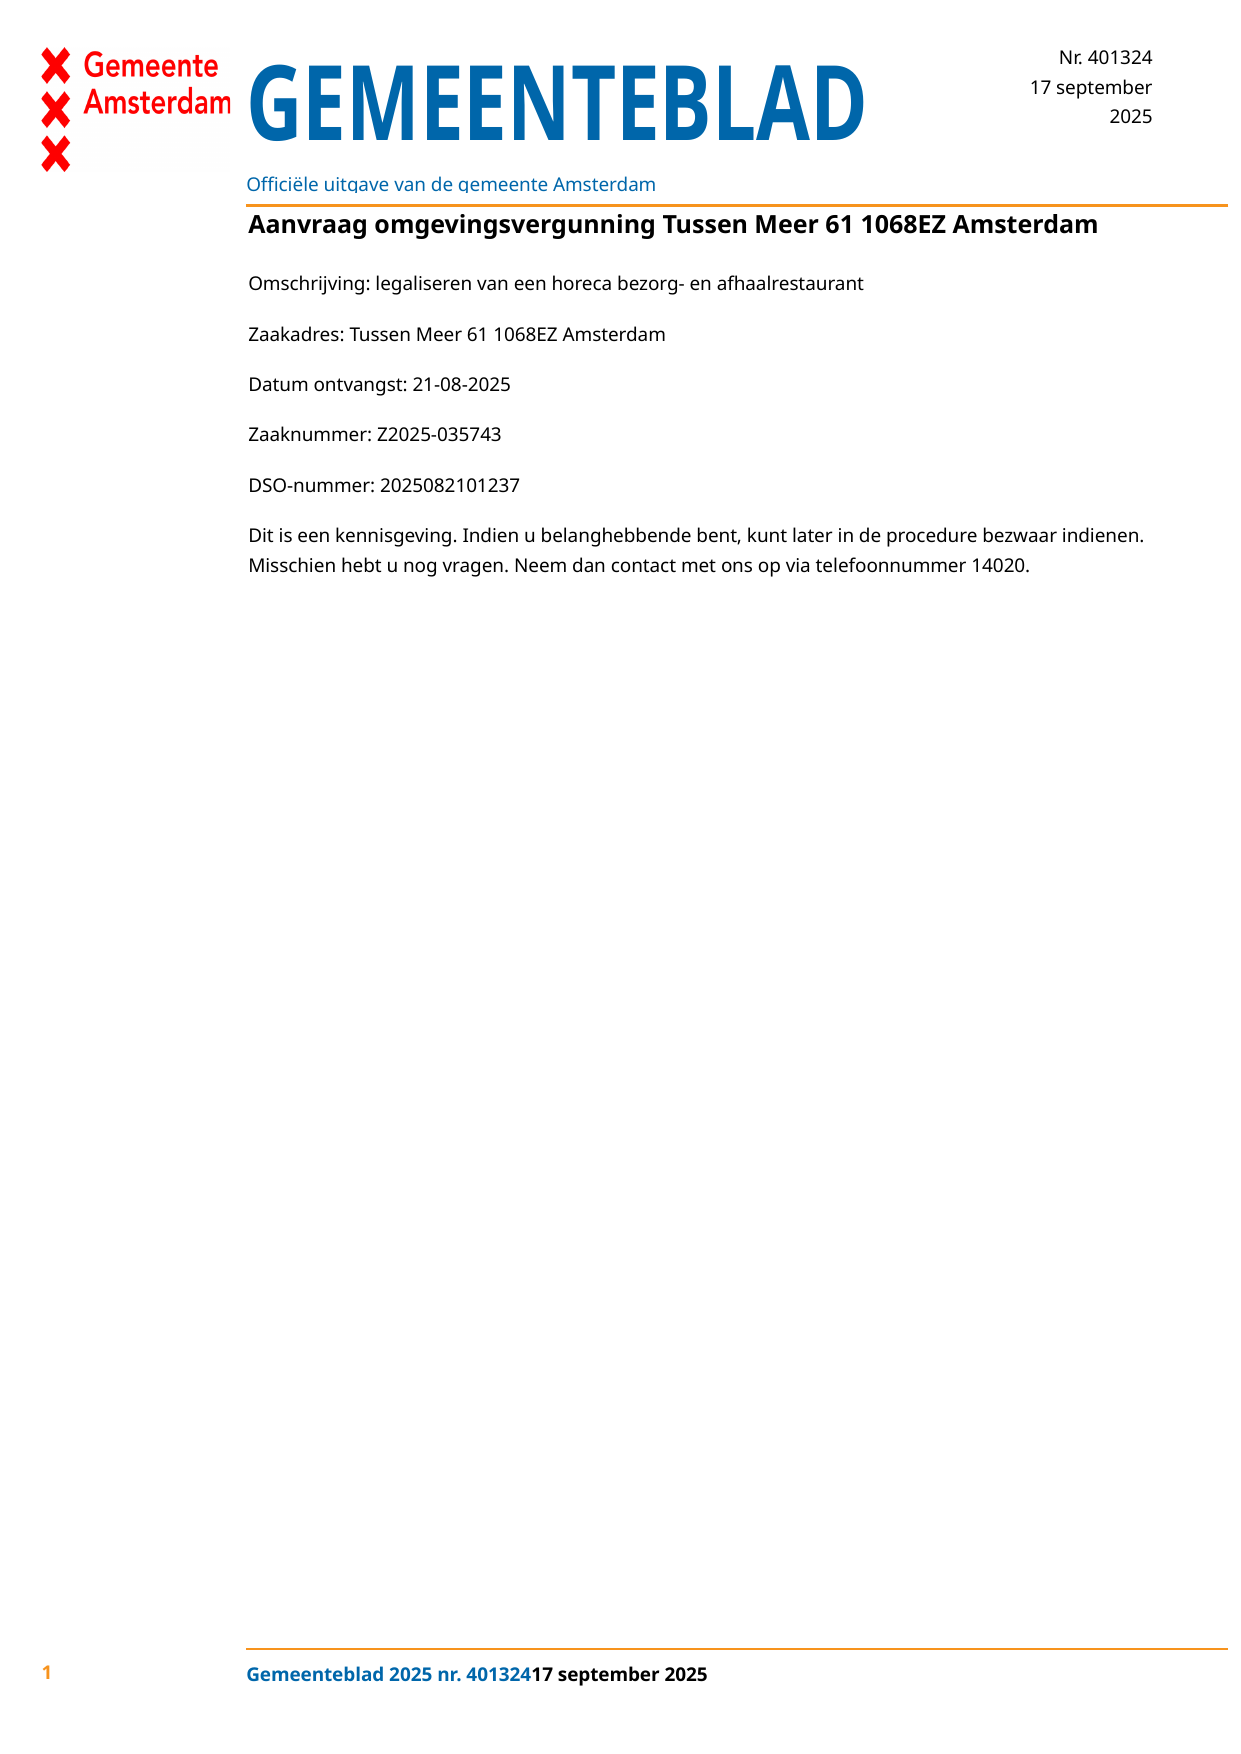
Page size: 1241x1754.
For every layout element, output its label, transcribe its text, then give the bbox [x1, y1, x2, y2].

text Omschrijving: legaliseren van een horeca bezorg- en afhaalrestaurant [248, 270, 1152, 296]
text DSO-nummer: 2025082101237 [248, 472, 1152, 498]
text Dit is een kennisgeving. Indien u belanghebbende bent, kunt later in de procedure bezwaar indienen. Misschien hebt u nog vragen. Neem dan contact met ons op via telefoonnummer 14020. [248, 522, 1152, 578]
text Zaaknummer: Z2025-035743 [248, 422, 1152, 447]
picture [41, 47, 231, 172]
text Datum ontvangst: 21-08-2025 [248, 371, 1152, 397]
text Aanvraag omgevingsvergunning Tussen Meer 61 1068EZ Amsterdam [248, 207, 1152, 241]
text Zaakadres: Tussen Meer 61 1068EZ Amsterdam [248, 321, 1152, 346]
